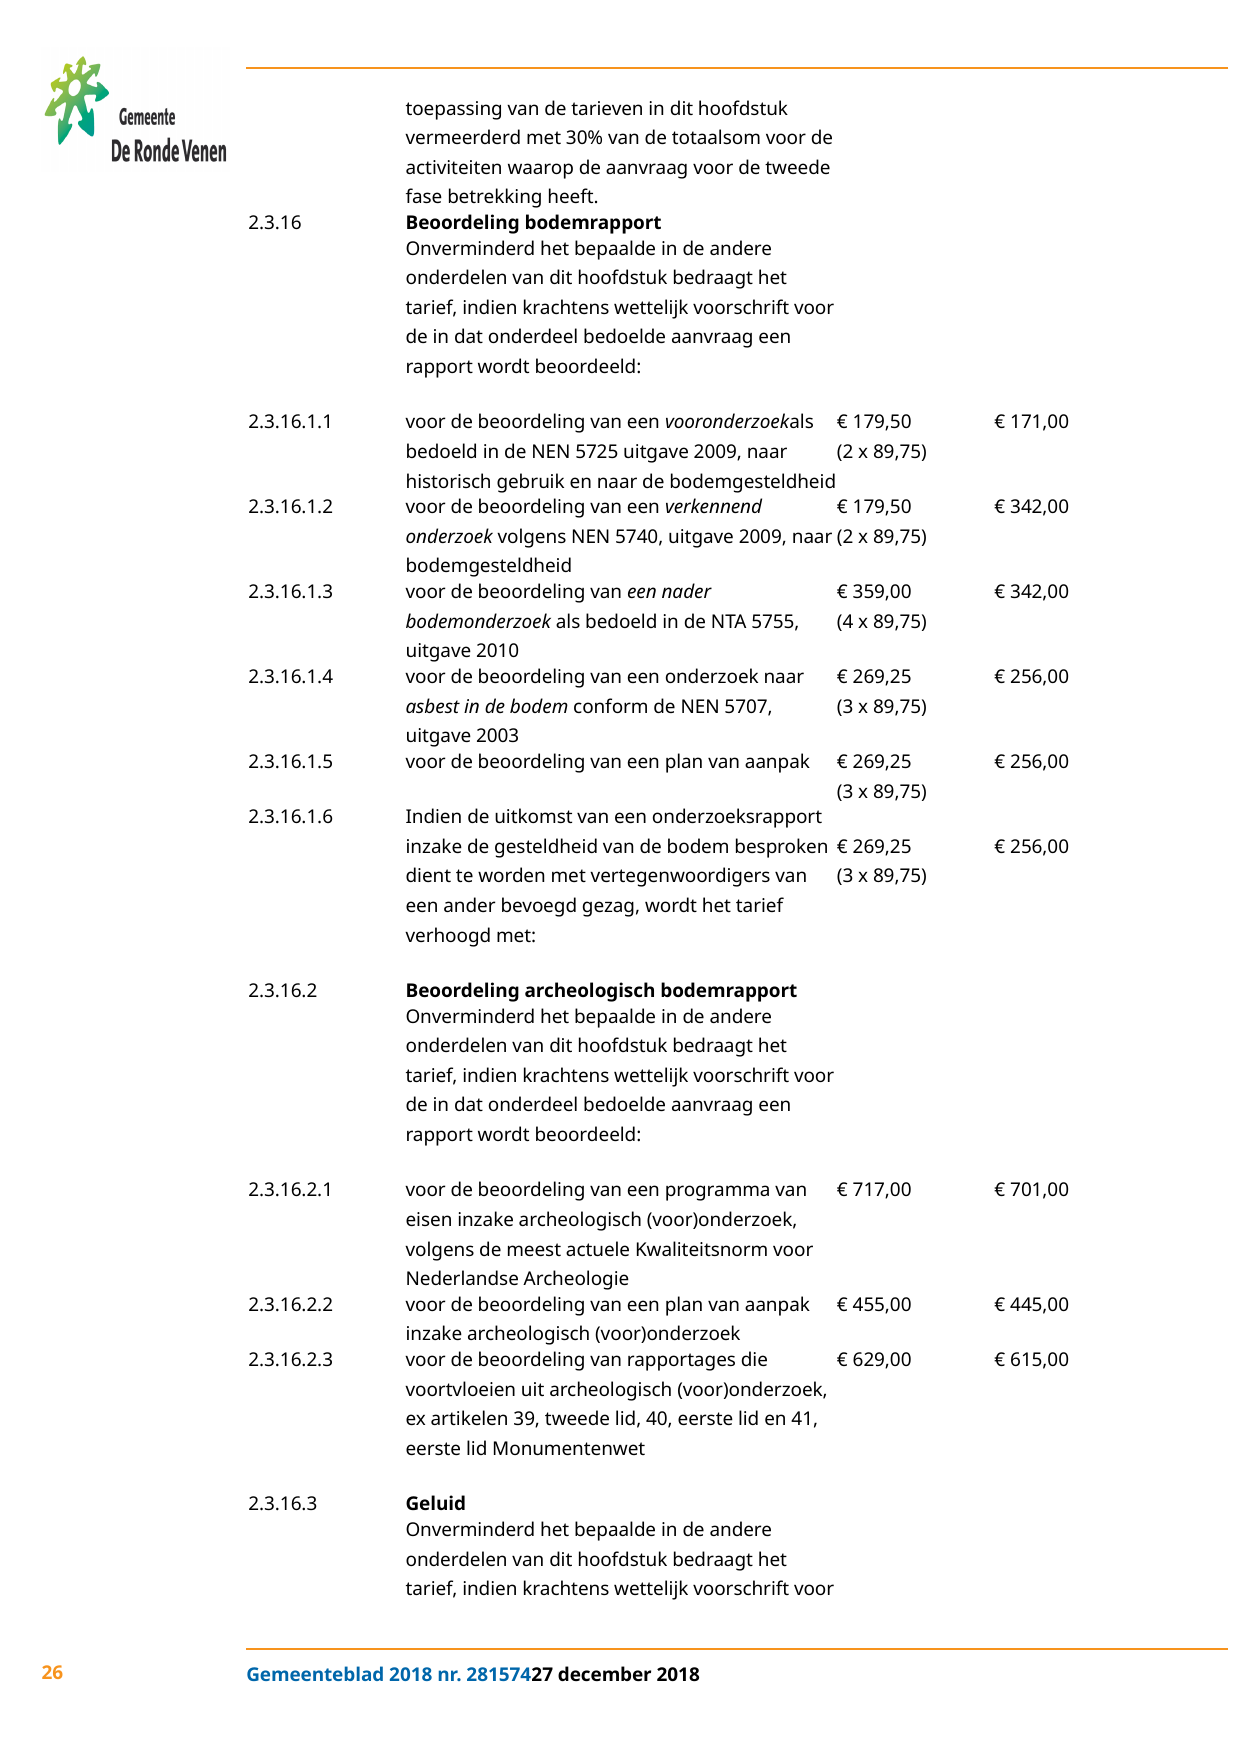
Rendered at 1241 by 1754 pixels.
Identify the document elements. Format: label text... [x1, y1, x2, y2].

table_cell € 615,00 [994, 1346, 1152, 1461]
table_cell Onverminderd het bepaalde in de andere onderdelen van dit hoofdstuk bedraagt het tarief, indien krachtens wettelijk voorschrift voor de in dat onderdeel bedoelde aanvraag een rapport wordt beoordeeld: [405, 1003, 837, 1177]
table_cell voor de beoordeling van een onderzoek naar asbest in de bodem conform de NEN 5707, uitgave 2003 [405, 663, 837, 748]
table_cell € 269,25 (3 x 89,75) [837, 804, 994, 948]
picture [41, 47, 231, 172]
table_cell [837, 95, 994, 209]
table_cell [994, 948, 1152, 1003]
table_cell € 256,00 [994, 663, 1152, 748]
table_cell voor de beoordeling van rapportages die voortvloeien uit archeologisch (voor)onderzoek, ex artikelen 39, tweede lid, 40, eerste lid en 41, eerste lid Monumentenwet [405, 1346, 837, 1461]
table_cell voor de beoordeling van een nader bodemonderzoek als bedoeld in de NTA 5755, uitgave 2010 [405, 579, 837, 663]
table_cell [248, 95, 405, 209]
table_cell € 269,25 (3 x 89,75) [837, 663, 994, 748]
table_cell € 342,00 [994, 579, 1152, 663]
table_cell 2.3.16.1.4 [248, 663, 405, 748]
table_cell € 359,00 (4 x 89,75) [837, 579, 994, 663]
table_cell voor de beoordeling van een plan van aanpak [405, 748, 837, 803]
table_cell 2.3.16 [248, 209, 405, 235]
table_cell [994, 1003, 1152, 1177]
table_cell [837, 1516, 994, 1601]
table_cell € 179,50 (2 x 89,75) [837, 494, 994, 578]
table_cell Beoordeling archeologisch bodemrapport [405, 948, 837, 1003]
table_cell toepassing van de tarieven in dit hoofdstuk vermeerderd met 30% van de totaalsom voor de activiteiten waarop de aanvraag voor de tweede fase betrekking heeft. [405, 95, 837, 209]
table_cell [248, 235, 405, 409]
table_cell Indien de uitkomst van een onderzoeksrapport inzake de gesteldheid van de bodem besproken dient te worden met vertegenwoordigers van een ander bevoegd gezag, wordt het tarief verhoogd met: [405, 804, 837, 948]
table_cell 2.3.16.1.3 [248, 579, 405, 663]
table_cell 2.3.16.1.1 [248, 409, 405, 493]
table_cell [837, 1003, 994, 1177]
table_cell € 629,00 [837, 1346, 994, 1461]
table_cell [837, 235, 994, 409]
table_cell € 256,00 [994, 804, 1152, 948]
table_cell € 269,25 (3 x 89,75) [837, 748, 994, 803]
table_cell € 179,50 (2 x 89,75) [837, 409, 994, 493]
table_cell 2.3.16.1.5 [248, 748, 405, 803]
table_cell € 256,00 [994, 748, 1152, 803]
table_cell [994, 209, 1152, 235]
table_cell [994, 235, 1152, 409]
table_cell Beoordeling bodemrapport [405, 209, 837, 235]
table_cell € 455,00 [837, 1291, 994, 1346]
table_cell 2.3.16.3 [248, 1461, 405, 1516]
table_cell [837, 948, 994, 1003]
table_cell [837, 1461, 994, 1516]
table_cell voor de beoordeling van een plan van aanpak inzake archeologisch (voor)onderzoek [405, 1291, 837, 1346]
table_cell € 171,00 [994, 409, 1152, 493]
table_cell voor de beoordeling van een verkennend onderzoek volgens NEN 5740, uitgave 2009, naar bodemgesteldheid [405, 494, 837, 578]
table_cell € 717,00 [837, 1177, 994, 1291]
table_cell [994, 1461, 1152, 1516]
table_cell voor de beoordeling van een vooronderzoekals bedoeld in de NEN 5725 uitgave 2009, naar historisch gebruik en naar de bodemgesteldheid [405, 409, 837, 493]
table_cell € 445,00 [994, 1291, 1152, 1346]
table_cell [994, 1516, 1152, 1601]
table_cell € 342,00 [994, 494, 1152, 578]
table_cell voor de beoordeling van een programma van eisen inzake archeologisch (voor)onderzoek, volgens de meest actuele Kwaliteitsnorm voor Nederlandse Archeologie [405, 1177, 837, 1291]
table_cell 2.3.16.2 [248, 948, 405, 1003]
table_cell 2.3.16.1.6 [248, 804, 405, 948]
table_cell [248, 1003, 405, 1177]
table_cell 2.3.16.2.2 [248, 1291, 405, 1346]
table_cell [837, 209, 994, 235]
table_cell 2.3.16.2.1 [248, 1177, 405, 1291]
table_cell Geluid [405, 1461, 837, 1516]
table_cell [248, 1516, 405, 1601]
table_cell € 701,00 [994, 1177, 1152, 1291]
table_cell 2.3.16.2.3 [248, 1346, 405, 1461]
table_cell Onverminderd het bepaalde in de andere onderdelen van dit hoofdstuk bedraagt het tarief, indien krachtens wettelijk voorschrift voor [405, 1516, 837, 1601]
table_cell [994, 95, 1152, 209]
table_cell 2.3.16.1.2 [248, 494, 405, 578]
table_cell Onverminderd het bepaalde in de andere onderdelen van dit hoofdstuk bedraagt het tarief, indien krachtens wettelijk voorschrift voor de in dat onderdeel bedoelde aanvraag een rapport wordt beoordeeld: [405, 235, 837, 409]
